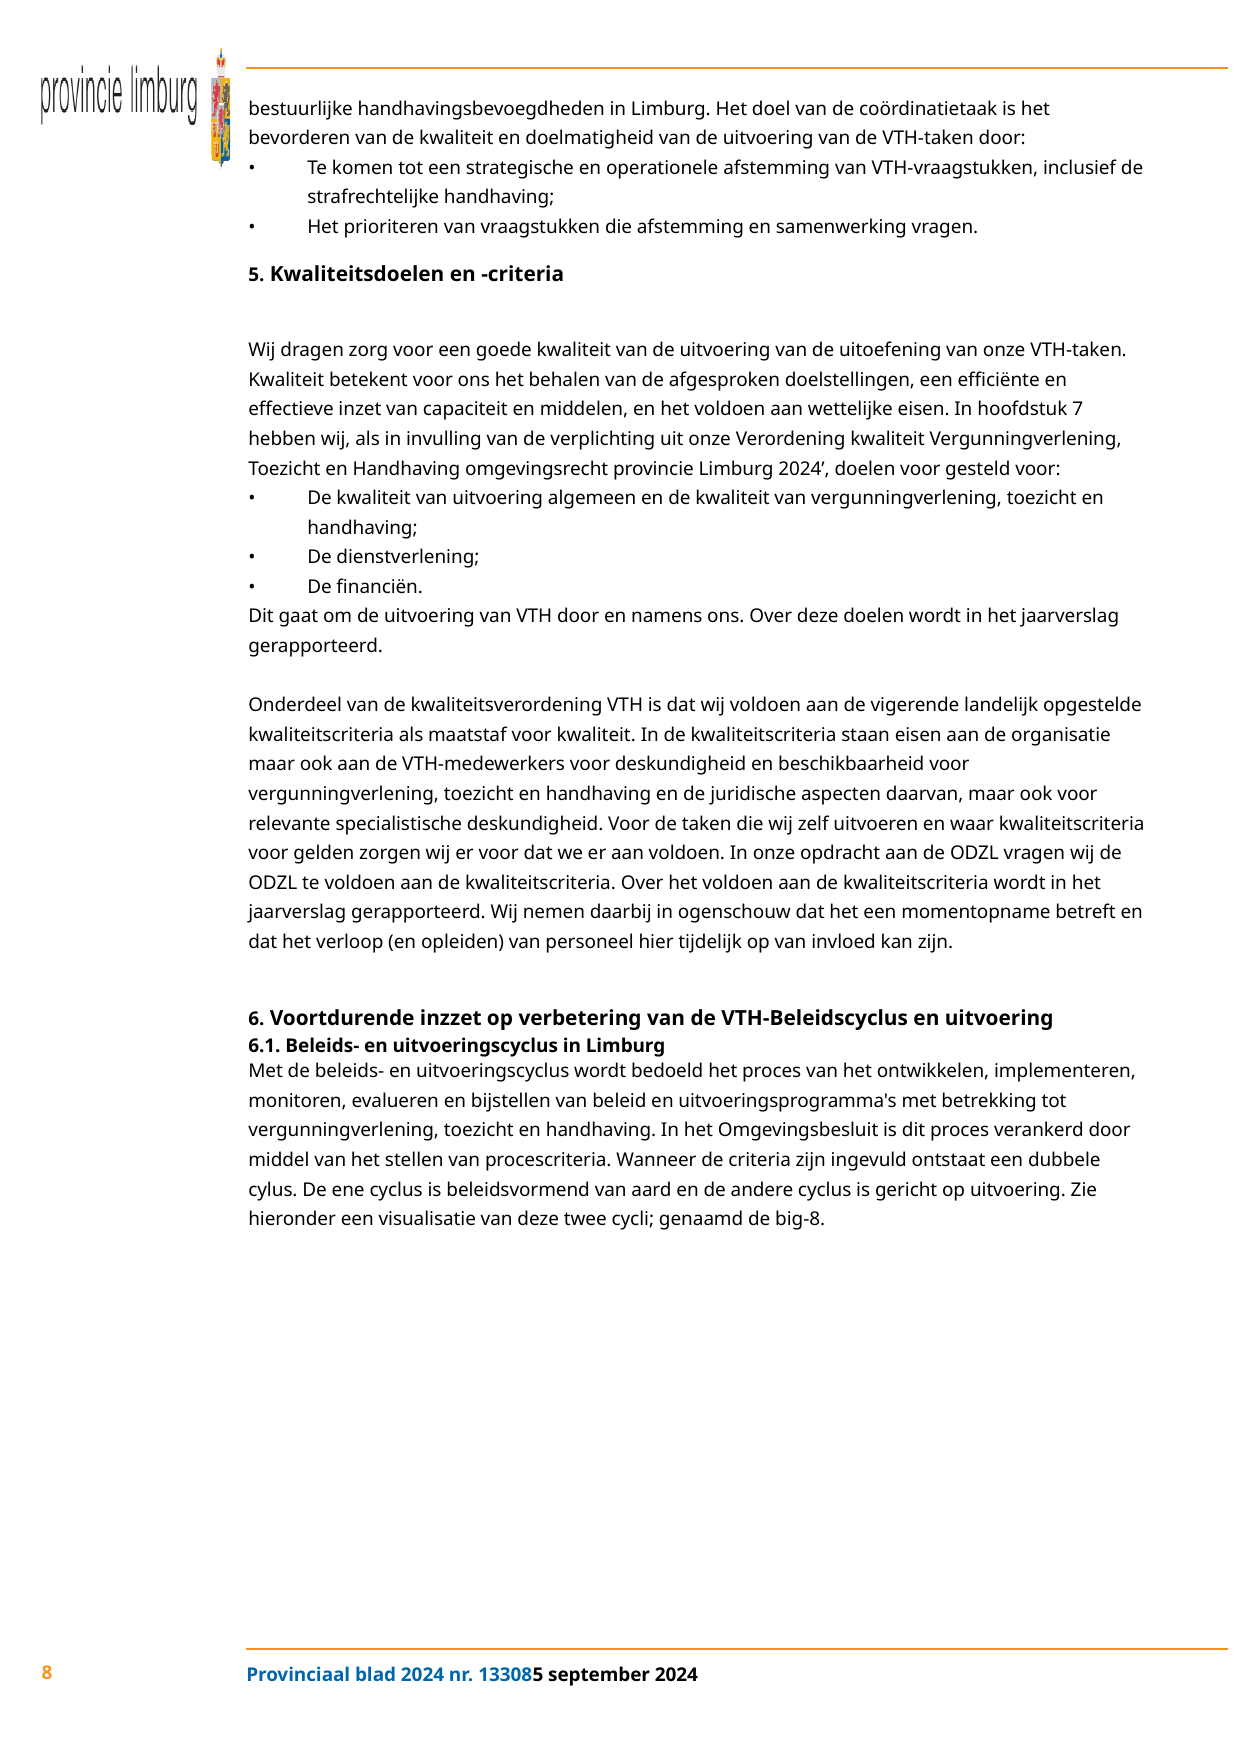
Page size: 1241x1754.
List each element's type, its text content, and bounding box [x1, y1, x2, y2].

list Te komen tot een strategische en operationele afstemming van VTH-vraagstukken, inclusief de strafrechtelijke handhaving; [248, 154, 1152, 209]
text 5. Kwaliteitsdoelen en -criteria [248, 259, 1152, 287]
picture [41, 47, 231, 172]
text bestuurlijke handhavingsbevoegdheden in Limburg. Het doel van de coördinatietaak is het bevorderen van de kwaliteit en doelmatigheid van de uitvoering van de VTH-taken door: [248, 95, 1152, 150]
text Dit gaat om de uitvoering van VTH door en namens ons. Over deze doelen wordt in het jaarverslag gerapporteerd. [248, 603, 1152, 658]
list Het prioriteren van vraagstukken die afstemming en samenwerking vragen. [248, 213, 1152, 239]
text Onderdeel van de kwaliteitsverordening VTH is dat wij voldoen aan de vigerende landelijk opgestelde kwaliteitscriteria als maatstaf voor kwaliteit. In de kwaliteitscriteria staan eisen aan de organisatie maar ook aan de VTH-medewerkers voor deskundigheid en beschikbaarheid voor vergunningverlening, toezicht en handhaving en de juridische aspecten daarvan, maar ook voor relevante specialistische deskundigheid. Voor de taken die wij zelf uitvoeren en waar kwaliteitscriteria voor gelden zorgen wij er voor dat we er aan voldoen. In onze opdracht aan de ODZL vragen wij de ODZL te voldoen aan de kwaliteitscriteria. Over het voldoen aan de kwaliteitscriteria wordt in het jaarverslag gerapporteerd. Wij nemen daarbij in ogenschouw dat het een momentopname betreft en dat het verloop (en opleiden) van personeel hier tijdelijk op van invloed kan zijn. [248, 691, 1152, 954]
list De dienstverlening; [248, 543, 1152, 569]
text 6.1. Beleids- en uitvoeringscyclus in Limburg [248, 1032, 1152, 1057]
list De kwaliteit van uitvoering algemeen en de kwaliteit van vergunningverlening, toezicht en handhaving; [248, 484, 1152, 540]
list De financiën. [248, 573, 1152, 599]
text Wij dragen zorg voor een goede kwaliteit van de uitvoering van de uitoefening van onze VTH-taken. Kwaliteit betekent voor ons het behalen van de afgesproken doelstellingen, een efficiënte en effectieve inzet van capaciteit en middelen, en het voldoen aan wettelijke eisen. In hoofdstuk 7 hebben wij, als in invulling van de verplichting uit onze Verordening kwaliteit Vergunningverlening, Toezicht en Handhaving omgevingsrecht provincie Limburg 2024’, doelen voor gesteld voor: [248, 336, 1152, 481]
text 6. Voortdurende inzzet op verbetering van de VTH-Beleidscyclus en uitvoering [248, 1003, 1152, 1032]
text Met de beleids- en uitvoeringscyclus wordt bedoeld het proces van het ontwikkelen, implementeren, monitoren, evalueren en bijstellen van beleid en uitvoeringsprogramma's met betrekking tot vergunningverlening, toezicht en handhaving. In het Omgevingsbesluit is dit proces verankerd door middel van het stellen van procescriteria. Wanneer de criteria zijn ingevuld ontstaat een dubbele cylus. De ene cyclus is beleidsvormend van aard en de andere cyclus is gericht op uitvoering. Zie hieronder een visualisatie van deze twee cycli; genaamd de big-8. [248, 1057, 1152, 1231]
